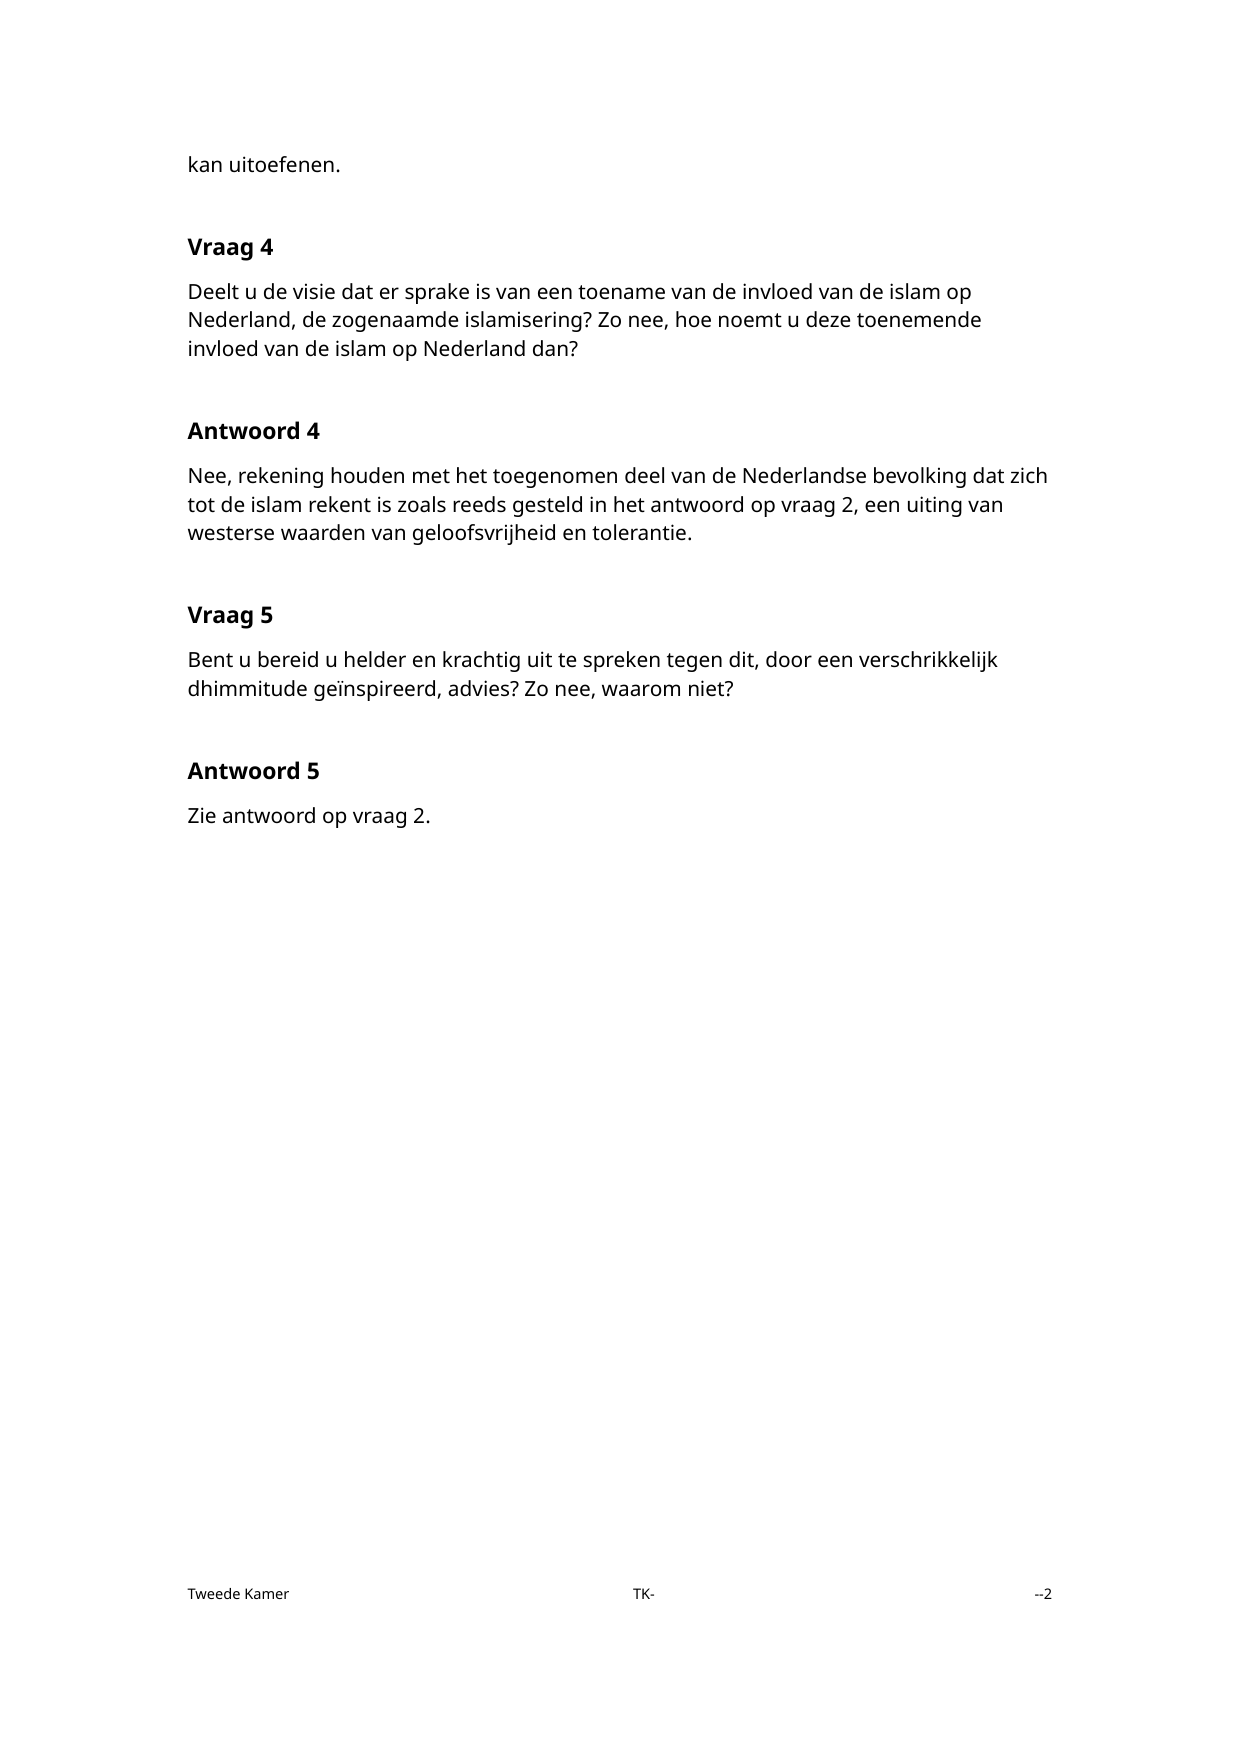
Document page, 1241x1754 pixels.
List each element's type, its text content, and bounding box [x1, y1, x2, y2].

subtitle Vraag 4 [187, 231, 1053, 262]
text Deelt u de visie dat er sprake is van een toename van de invloed van de islam op Nederland, de zogenaamde islamisering? Zo nee, hoe noemt u deze toenemende invloed van de islam op Nederland dan? [187, 277, 1053, 362]
text Zie antwoord op vraag 2. [187, 801, 1053, 829]
text Bent u bereid u helder en krachtig uit te spreken tegen dit, door een verschrikkelijk dhimmitude geïnspireerd, advies? Zo nee, waarom niet? [187, 645, 1053, 702]
subtitle Antwoord 5 [187, 755, 1053, 786]
text kan uitoefenen. [187, 150, 1053, 178]
subtitle Antwoord 4 [187, 415, 1053, 446]
text Nee, rekening houden met het toegenomen deel van de Nederlandse bevolking dat zich tot de islam rekent is zoals reeds gesteld in het antwoord op vraag 2, een uiting van westerse waarden van geloofsvrijheid en tolerantie. [187, 461, 1053, 547]
subtitle Vraag 5 [187, 599, 1053, 630]
